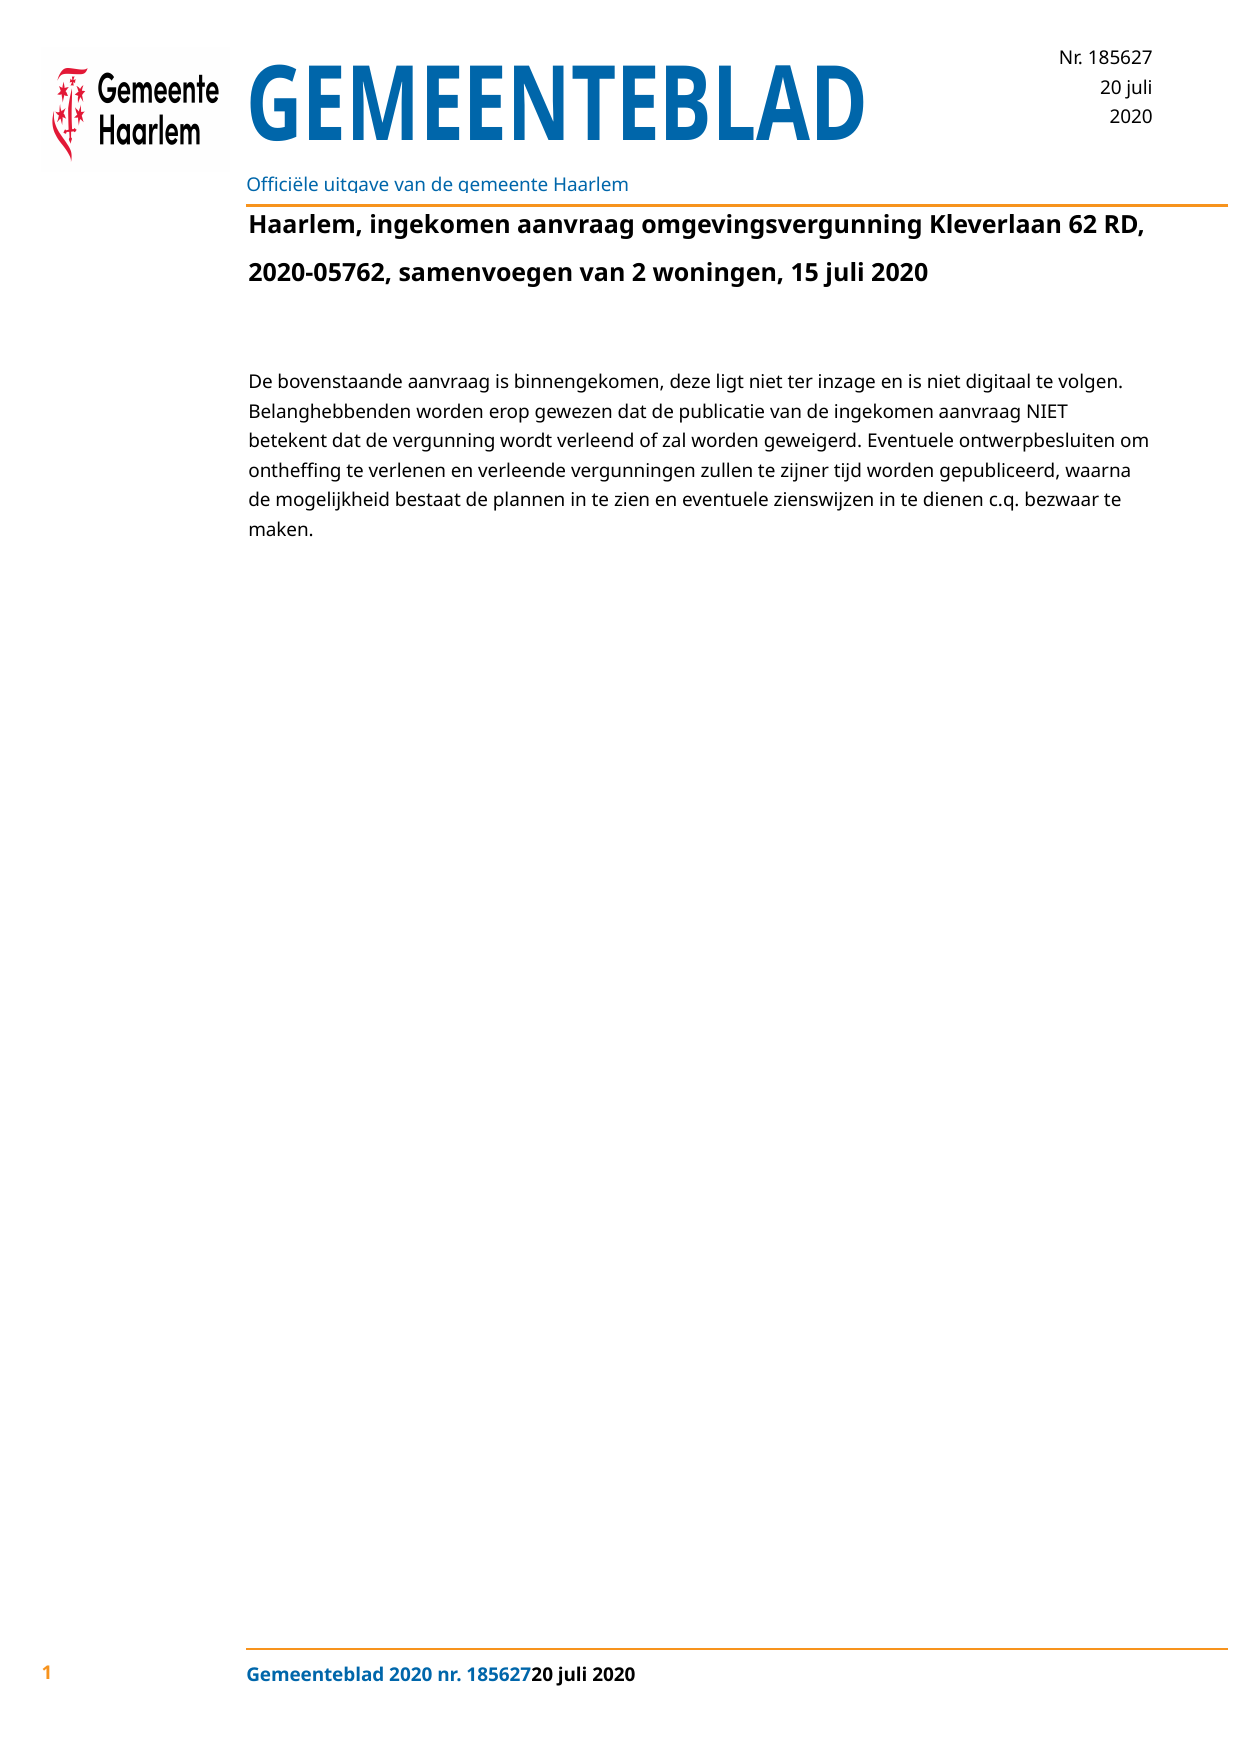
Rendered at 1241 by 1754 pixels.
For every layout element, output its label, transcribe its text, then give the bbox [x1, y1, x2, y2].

text De bovenstaande aanvraag is binnengekomen, deze ligt niet ter inzage en is niet digitaal te volgen. Belanghebbenden worden erop gewezen dat de publicatie van de ingekomen aanvraag NIET betekent dat de vergunning wordt verleend of zal worden geweigerd. Eventuele ontwerpbesluiten om ontheffing te verlenen en verleende vergunningen zullen te zijner tijd worden gepubliceerd, waarna de mogelijkheid bestaat de plannen in te zien en eventuele zienswijzen in te dienen c.q. bezwaar te maken. [248, 368, 1152, 542]
text Haarlem, ingekomen aanvraag omgevingsvergunning Kleverlaan 62 RD, 2020-05762, samenvoegen van 2 woningen, 15 juli 2020 [248, 207, 1152, 288]
picture [41, 47, 231, 172]
